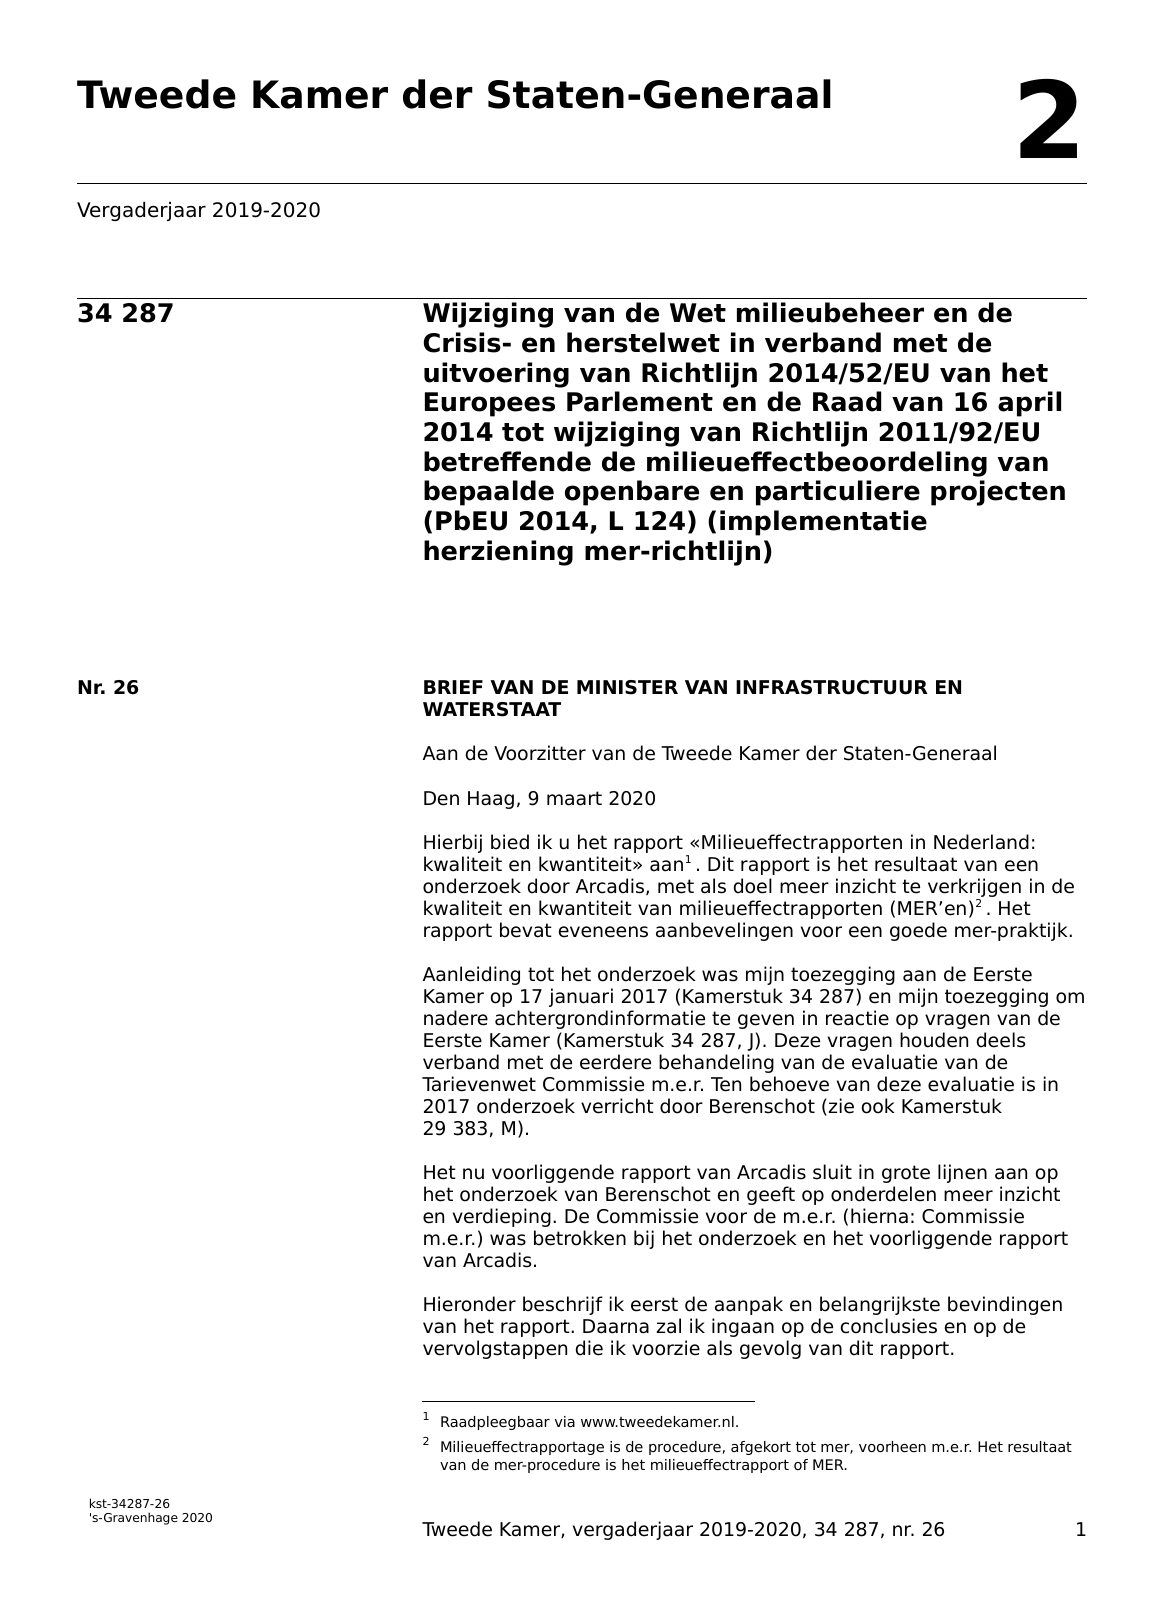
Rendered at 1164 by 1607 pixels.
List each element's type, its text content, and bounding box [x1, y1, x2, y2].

text Den Haag, 9 maart 2020 [422, 787, 1087, 809]
table_cell Vergaderjaar 2019-2020 [77, 184, 1087, 298]
table_header Tweede Kamer der Staten-Generaal [77, 59, 886, 183]
text Raadpleegbaar via www.tweedekamer.nl. [422, 1410, 1087, 1432]
text kst-34287-26 [88, 1497, 323, 1511]
text Milieueffectrapportage is de procedure, afgekort tot mer, voorheen m.e.r. Het resultaat van de mer-procedure is het milieueffectrapport of MER. [422, 1435, 1087, 1474]
subtitle 34 287 Wijziging van de Wet milieubeheer en de Crisis- en herstelwet in verband met de uitvoering van Richtlijn 2014/52/EU van het Europees Parlement en de Raad van 16 april 2014 tot wijziging van Richtlijn 2011/92/EU betreffende de milieueffectbeoordeling van bepaalde openbare en particuliere projecten (PbEU 2014, L 124) (implementatie herziening mer-richtlijn) [77, 299, 1087, 566]
subtitle Nr. 26 BRIEF VAN DE MINISTER VAN INFRASTRUCTUUR EN WATERSTAAT [77, 677, 1087, 721]
text Het nu voorliggende rapport van Arcadis sluit in grote lijnen aan op het onderzoek van Berenschot en geeft op onderdelen meer inzicht en verdieping. De Commissie voor de m.e.r. (hierna: Commissie m.e.r.) was betrokken bij het onderzoek en het voorliggende rapport van Arcadis. [422, 1162, 1087, 1272]
text Aan de Voorzitter van de Tweede Kamer der Staten-Generaal [422, 743, 1087, 765]
table_header 2 [886, 59, 1087, 183]
text Hieronder beschrijf ik eerst de aanpak en belangrijkste bevindingen van het rapport. Daarna zal ik ingaan op de conclusies en op de vervolgstappen die ik voorzie als gevolg van dit rapport. [422, 1294, 1087, 1360]
text Hierbij bied ik u het rapport «Milieueffectrapporten in Nederland: kwaliteit en kwantiteit» aan. Dit rapport is het resultaat van een onderzoek door Arcadis, met als doel meer inzicht te verkrijgen in de kwaliteit en kwantiteit van milieueffectrapporten (MER’en). Het rapport bevat eveneens aanbevelingen voor een goede mer-praktijk. [422, 832, 1087, 942]
text 's-Gravenhage 2020 [88, 1511, 323, 1525]
text Aanleiding tot het onderzoek was mijn toezegging aan de Eerste Kamer op 17 januari 2017 (Kamerstuk 34 287) en mijn toezegging om nadere achtergrondinformatie te geven in reactie op vragen van de Eerste Kamer (Kamerstuk 34 287, J). Deze vragen houden deels verband met de eerdere behandeling van de evaluatie van de Tarievenwet Commissie m.e.r. Ten behoeve van deze evaluatie is in 2017 onderzoek verricht door Berenschot (zie ook Kamerstuk 29 383, M). [422, 964, 1087, 1139]
